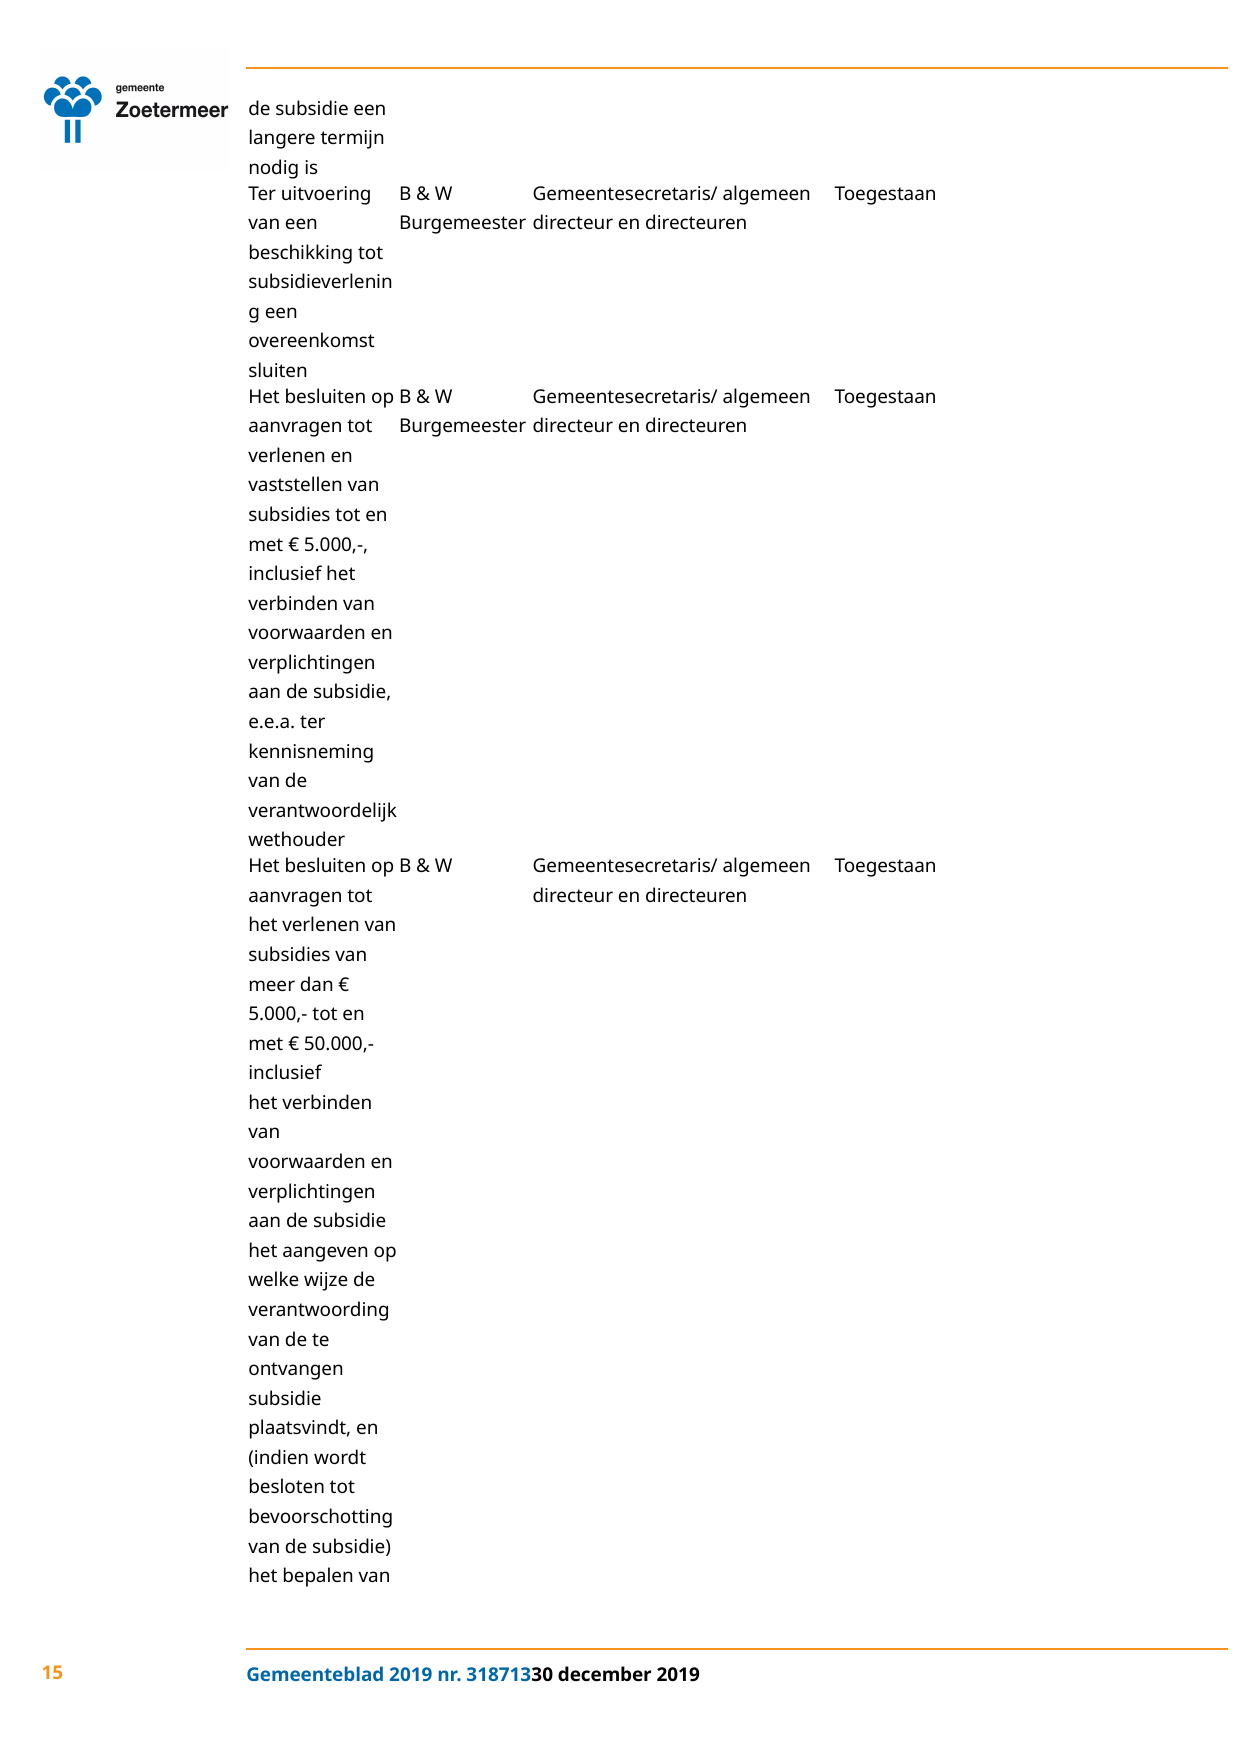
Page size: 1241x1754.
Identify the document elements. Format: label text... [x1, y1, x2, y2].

picture [41, 47, 231, 172]
table_cell Toegestaan [834, 180, 1094, 383]
table_cell Toegestaan [834, 383, 1094, 852]
table_cell Het besluiten op aanvragen tot verlenen en vaststellen van subsidies tot en met € 5.000,-, inclusief het verbinden van voorwaarden en verplichtingen aan de subsidie, e.e.a. ter kennisneming van de verantwoordelijk wethouder [248, 383, 399, 852]
table_cell Gemeentesecretaris/ algemeen directeur en directeuren [533, 853, 834, 1588]
table_cell Gemeentesecretaris/ algemeen directeur en directeuren [533, 180, 834, 383]
table_cell B & W Burgemeester [399, 180, 532, 383]
table_cell B & W Burgemeester [399, 383, 532, 852]
table_cell [834, 95, 1094, 180]
table_cell Gemeentesecretaris/ algemeen directeur en directeuren [533, 383, 834, 852]
table_cell B & W [399, 853, 532, 1588]
table_cell [399, 95, 532, 180]
table_cell Het besluiten op aanvragen tot het verlenen van subsidies van meer dan € 5.000,- tot en met € 50.000,- inclusief het verbinden van voorwaarden en verplichtingen aan de subsidie het aangeven op welke wijze de verantwoording van de te ontvangen subsidie plaatsvindt, en (indien wordt besloten tot bevoorschotting van de subsidie) het bepalen van [248, 853, 399, 1588]
table_cell [533, 95, 834, 180]
table_cell de subsidie een langere termijn nodig is [248, 95, 399, 180]
table_cell Ter uitvoering van een beschikking tot subsidieverlening een overeenkomst sluiten [248, 180, 399, 383]
table_cell Toegestaan [834, 853, 1094, 1588]
